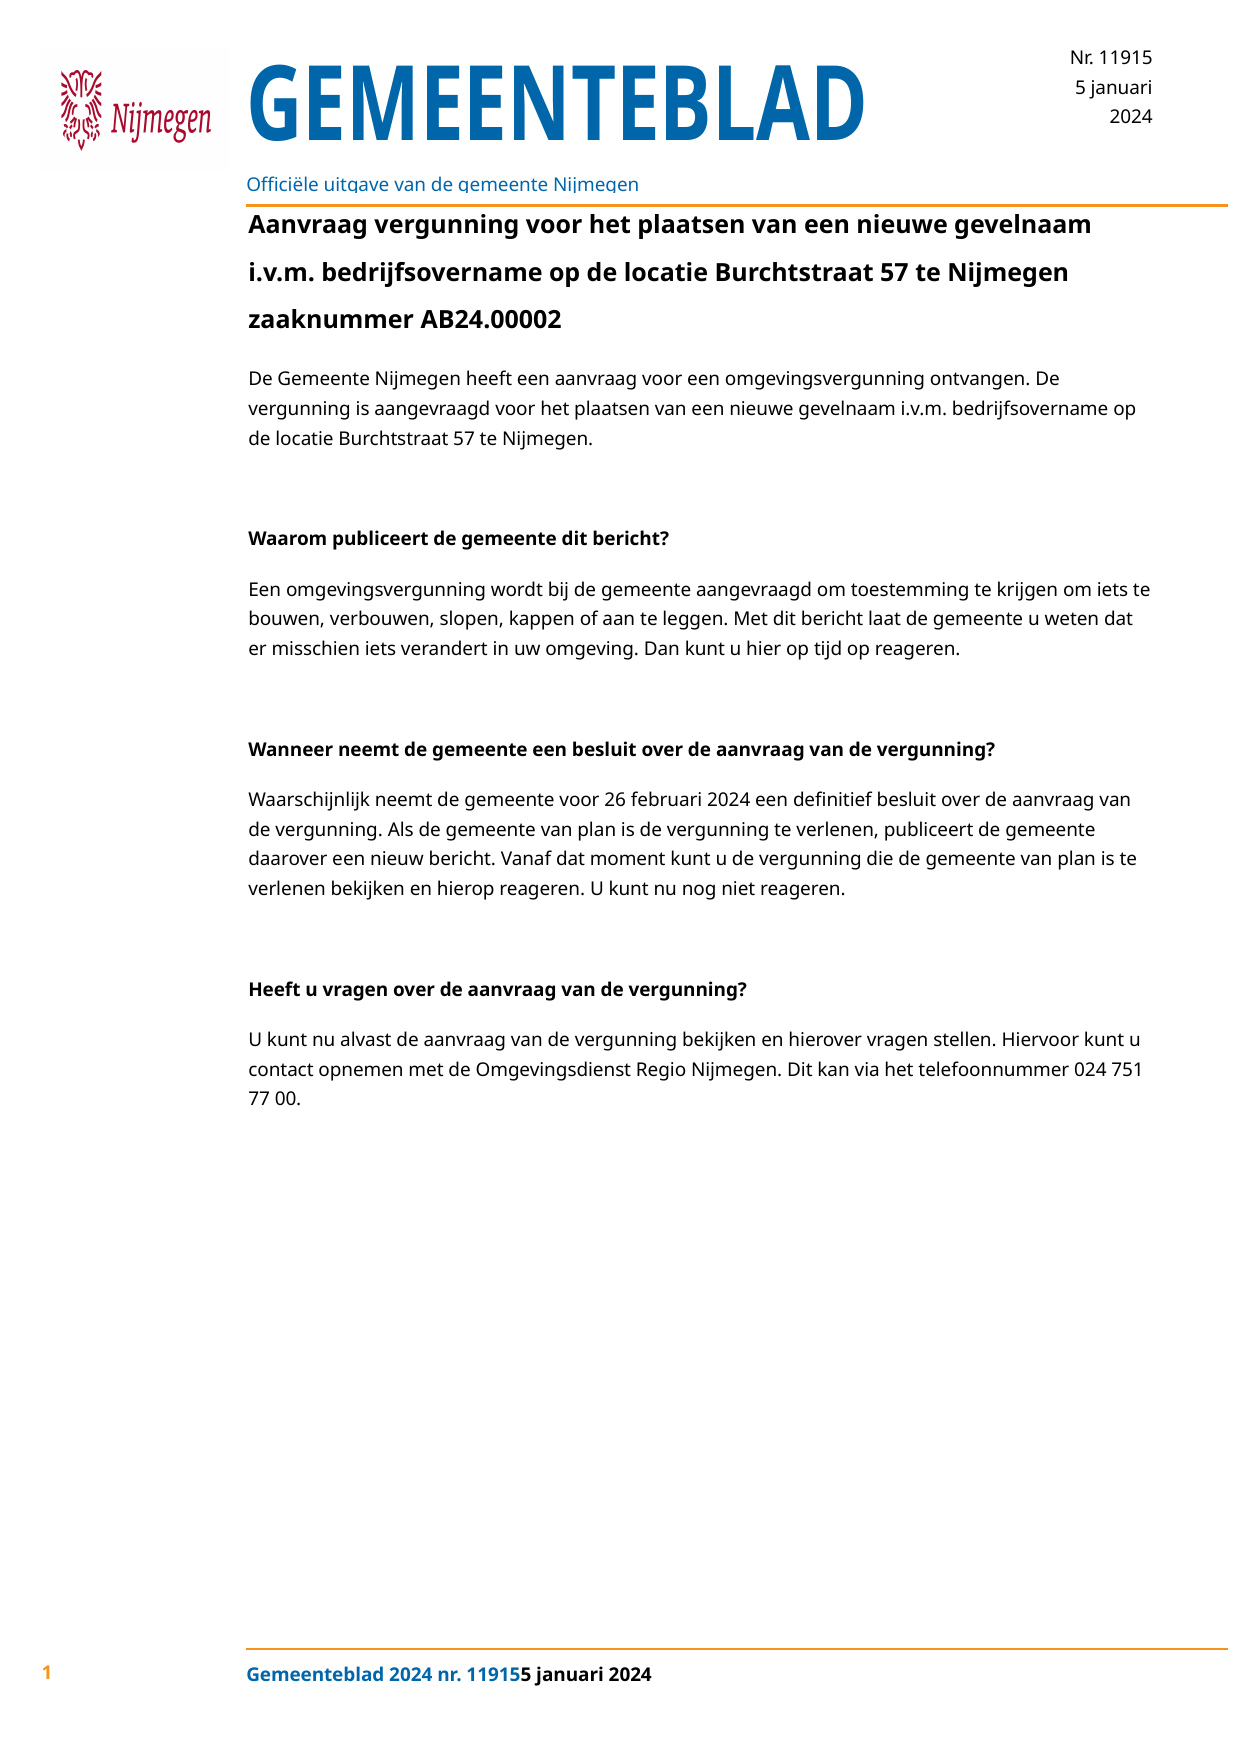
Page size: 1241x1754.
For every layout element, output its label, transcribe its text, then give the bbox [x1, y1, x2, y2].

text U kunt nu alvast de aanvraag van de vergunning bekijken en hierover vragen stellen. Hiervoor kunt u contact opnemen met de Omgevingsdienst Regio Nijmegen. Dit kan via het telefoonnummer 024 751 77 00. [248, 1026, 1152, 1111]
text Wanneer neemt de gemeente een besluit over de aanvraag van de vergunning? [248, 736, 1152, 762]
picture [41, 47, 231, 172]
text Waarom publiceert de gemeente dit bericht? [248, 526, 1152, 551]
text Waarschijnlijk neemt de gemeente voor 26 februari 2024 een definitief besluit over de aanvraag van de vergunning. Als de gemeente van plan is de vergunning te verlenen, publiceert de gemeente daarover een nieuw bericht. Vanaf dat moment kunt u de vergunning die de gemeente van plan is te verlenen bekijken en hierop reageren. U kunt nu nog niet reageren. [248, 786, 1152, 901]
text Aanvraag vergunning voor het plaatsen van een nieuwe gevelnaam i.v.m. bedrijfsovername op de locatie Burchtstraat 57 te Nijmegen zaaknummer AB24.00002 [248, 207, 1152, 336]
text Heeft u vragen over de aanvraag van de vergunning? [248, 976, 1152, 1002]
text Een omgevingsvergunning wordt bij de gemeente aangevraagd om toestemming te krijgen om iets te bouwen, verbouwen, slopen, kappen of aan te leggen. Met dit bericht laat de gemeente u weten dat er misschien iets verandert in uw omgeving. Dan kunt u hier op tijd op reageren. [248, 576, 1152, 661]
text De Gemeente Nijmegen heeft een aanvraag voor een omgevingsvergunning ontvangen. De vergunning is aangevraagd voor het plaatsen van een nieuwe gevelnaam i.v.m. bedrijfsovername op de locatie Burchtstraat 57 te Nijmegen. [248, 366, 1152, 450]
